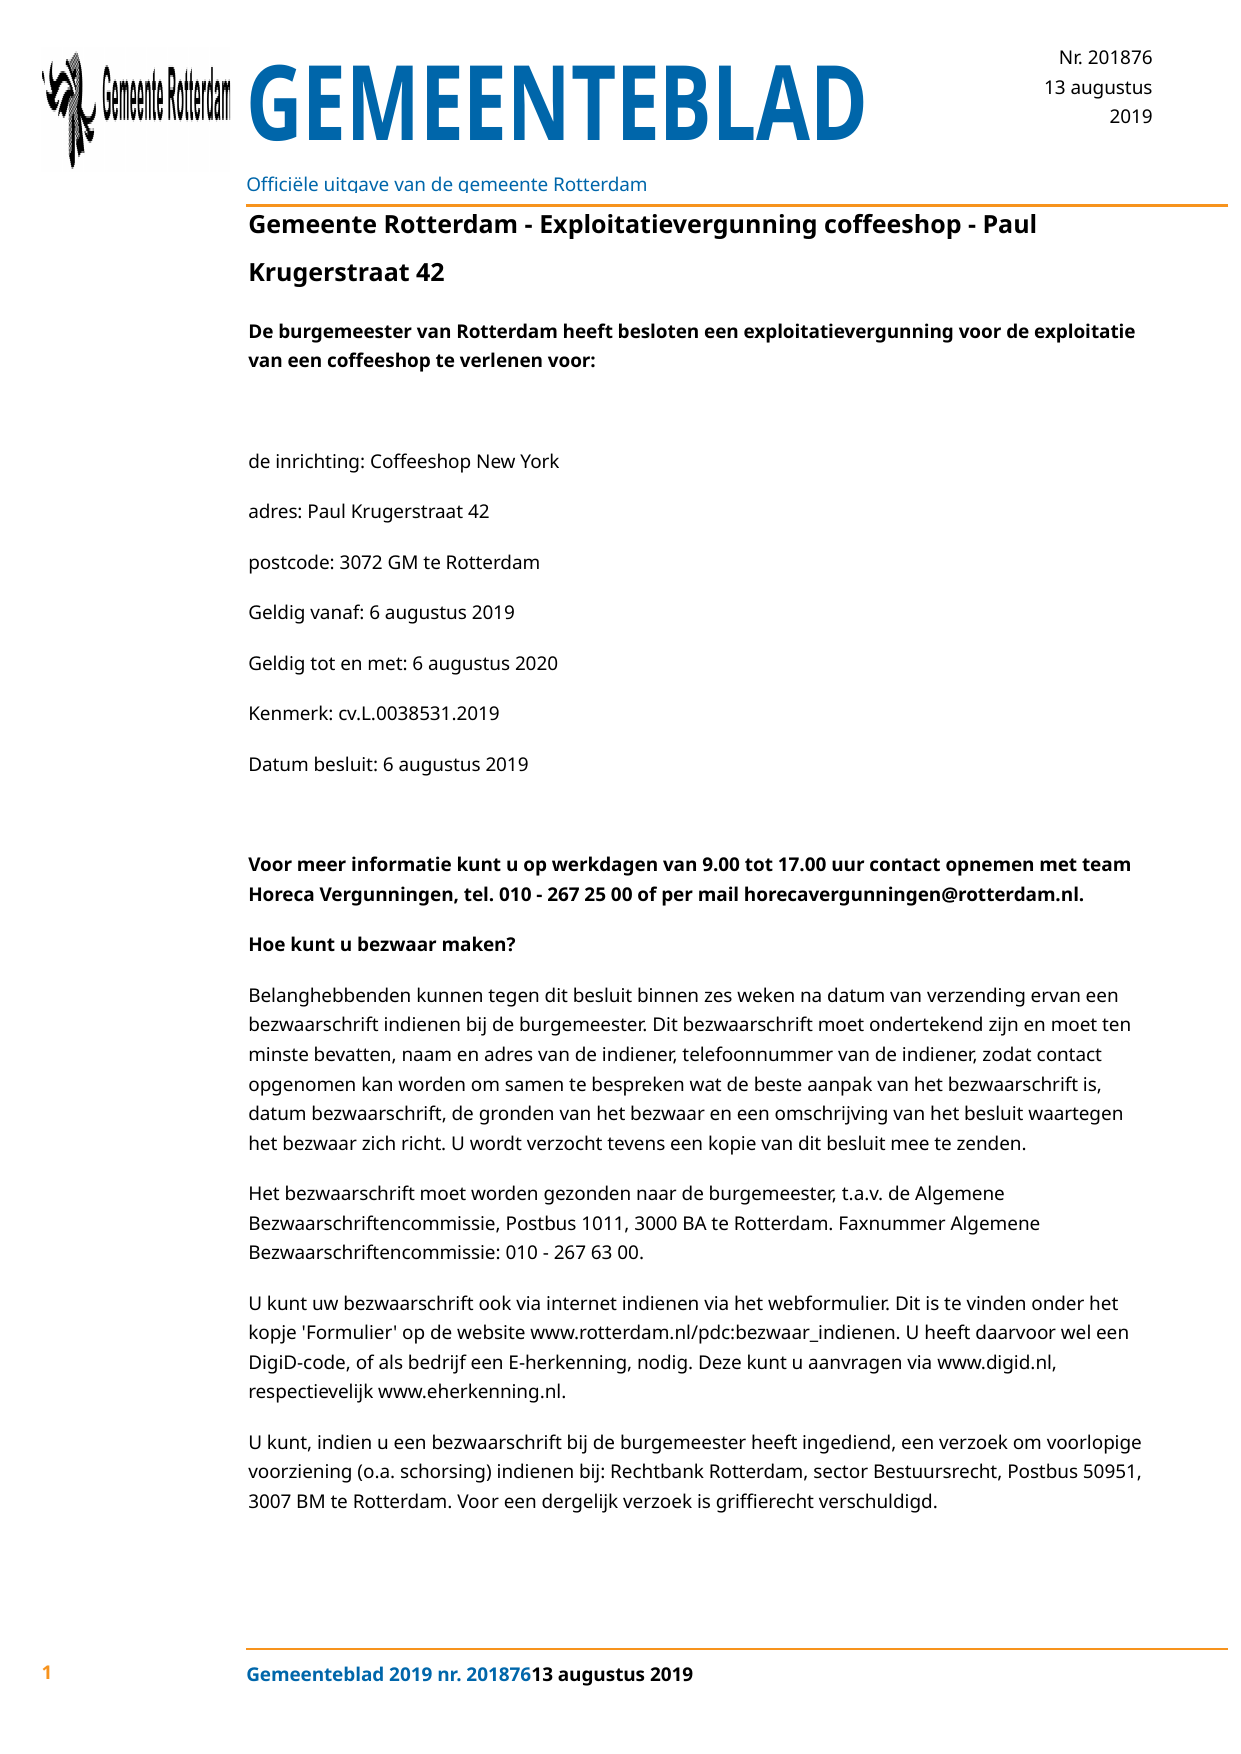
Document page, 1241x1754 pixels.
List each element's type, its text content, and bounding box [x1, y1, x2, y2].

text Geldig tot en met: 6 augustus 2020 [248, 650, 1152, 676]
text postcode: 3072 GM te Rotterdam [248, 549, 1152, 575]
text Kenmerk: cv.L.0038531.2019 [248, 700, 1152, 726]
text De burgemeester van Rotterdam heeft besloten een exploitatievergunning voor de exploitatie van een coffeeshop te verlenen voor: [248, 318, 1152, 373]
text Hoe kunt u bezwaar maken? [248, 932, 1152, 957]
text U kunt, indien u een bezwaarschrift bij de burgemeester heeft ingediend, een verzoek om voorlopige voorziening (o.a. schorsing) indienen bij: Rechtbank Rotterdam, sector Bestuursrecht, Postbus 50951, 3007 BM te Rotterdam. Voor een dergelijk verzoek is griffierecht verschuldigd. [248, 1429, 1152, 1514]
text Het bezwaarschrift moet worden gezonden naar de burgemeester, t.a.v. de Algemene Bezwaarschriftencommissie, Postbus 1011, 3000 BA te Rotterdam. Faxnummer Algemene Bezwaarschriftencommissie: 010 - 267 63 00. [248, 1180, 1152, 1265]
picture [41, 47, 231, 172]
text Voor meer informatie kunt u op werkdagen van 9.00 tot 17.00 uur contact opnemen met team Horeca Vergunningen, tel. 010 - 267 25 00 of per mail horecavergunningen@rotterdam.nl. [248, 852, 1152, 907]
text Gemeente Rotterdam - Exploitatievergunning coffeeshop - Paul Krugerstraat 42 [248, 207, 1152, 288]
text Belanghebbenden kunnen tegen dit besluit binnen zes weken na datum van verzending ervan een bezwaarschrift indienen bij de burgemeester. Dit bezwaarschrift moet ondertekend zijn en moet ten minste bevatten, naam en adres van de indiener, telefoonnummer van de indiener, zodat contact opgenomen kan worden om samen te bespreken wat de beste aanpak van het bezwaarschrift is, datum bezwaarschrift, de gronden van het bezwaar en een omschrijving van het besluit waartegen het bezwaar zich richt. U wordt verzocht tevens een kopie van dit besluit mee te zenden. [248, 982, 1152, 1156]
text U kunt uw bezwaarschrift ook via internet indienen via het webformulier. Dit is te vinden onder het kopje 'Formulier' op de website www.rotterdam.nl/pdc:bezwaar_indienen. U heeft daarvoor wel een DigiD-code, of als bedrijf een E-herkenning, nodig. Deze kunt u aanvragen via www.digid.nl, respectievelijk www.eherkenning.nl. [248, 1290, 1152, 1404]
text Geldig vanaf: 6 augustus 2019 [248, 599, 1152, 625]
text adres: Paul Krugerstraat 42 [248, 499, 1152, 524]
text Datum besluit: 6 augustus 2019 [248, 751, 1152, 777]
text de inrichting: Coffeeshop New York [248, 448, 1152, 474]
